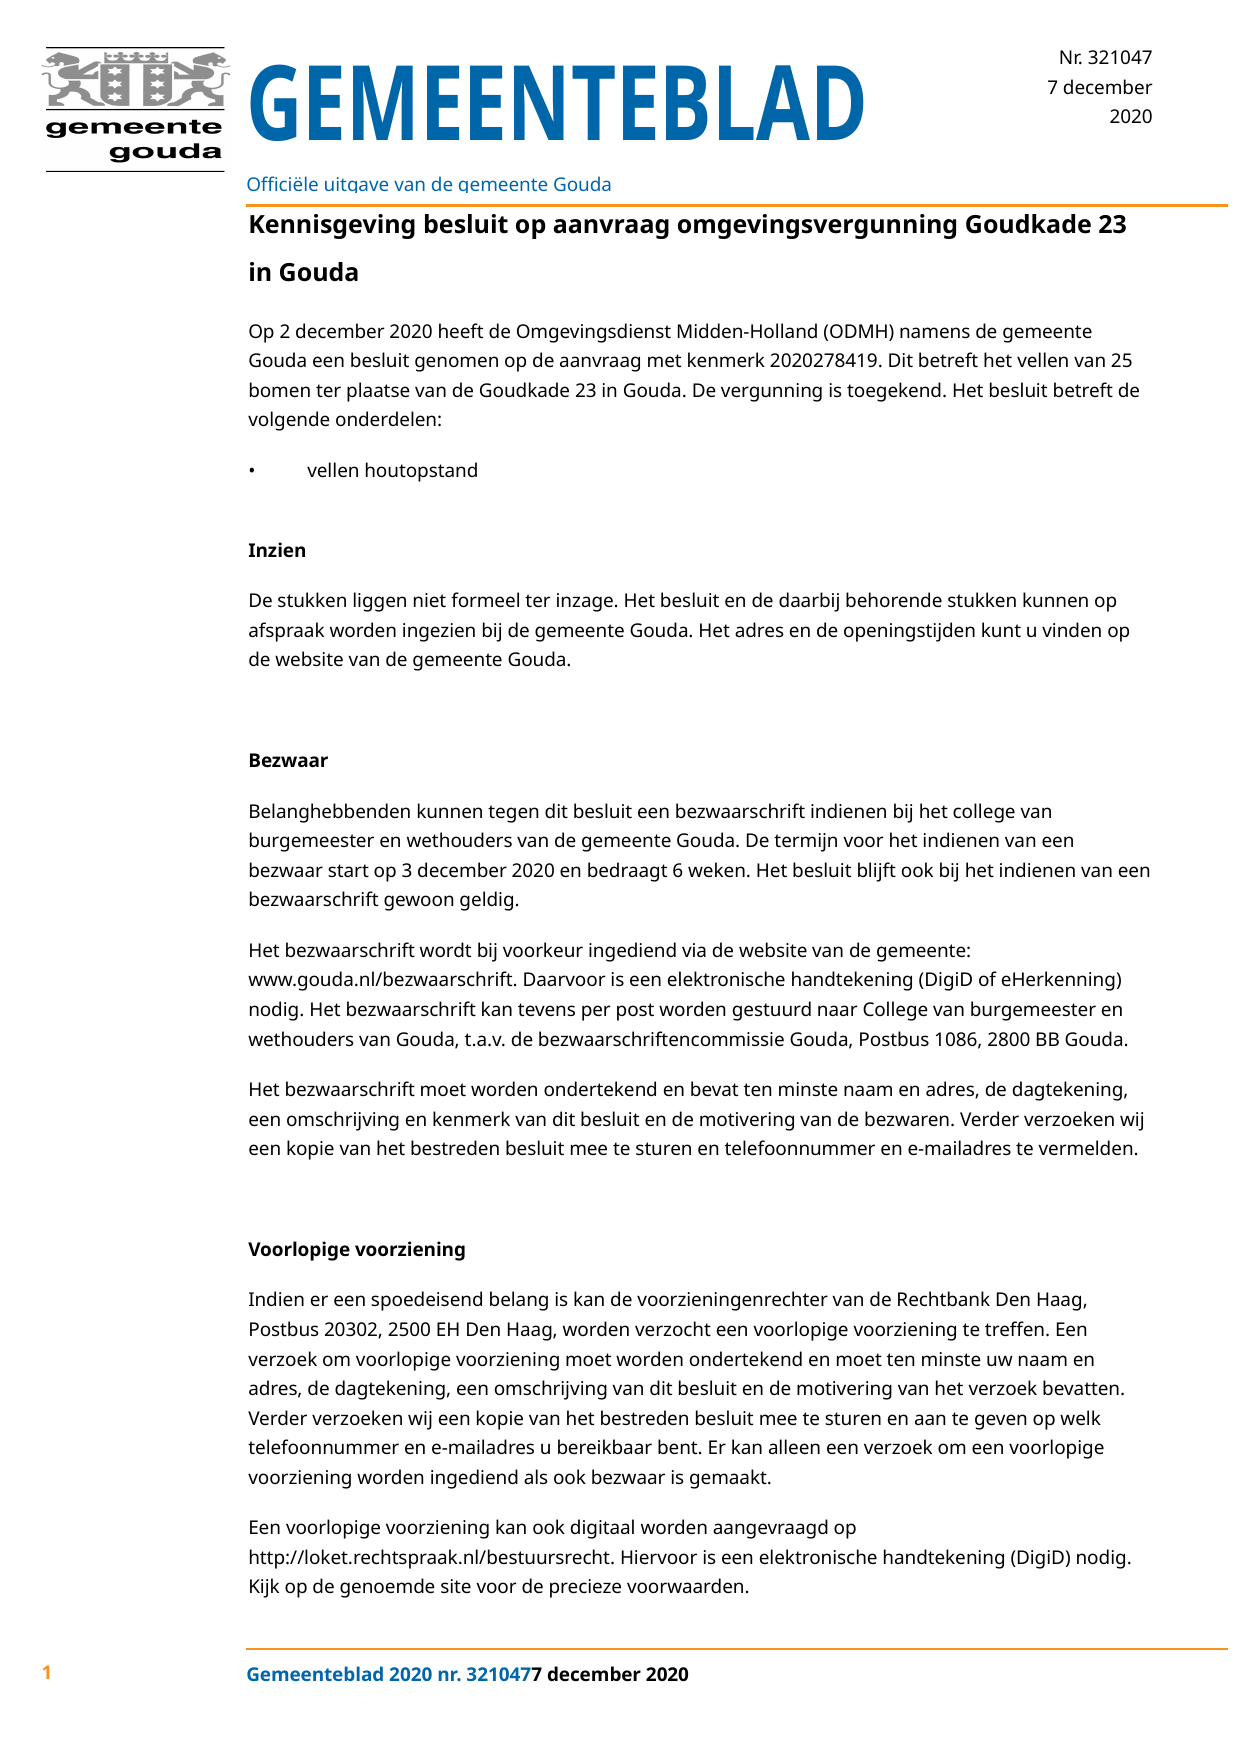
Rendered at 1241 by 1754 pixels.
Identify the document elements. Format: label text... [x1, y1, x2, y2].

text Op 2 december 2020 heeft de Omgevingsdienst Midden-Holland (ODMH) namens de gemeente Gouda een besluit genomen op de aanvraag met kenmerk 2020278419. Dit betreft het vellen van 25 bomen ter plaatse van de Goudkade 23 in Gouda. De vergunning is toegekend. Het besluit betreft de volgende onderdelen: [248, 318, 1152, 432]
text Het bezwaarschrift moet worden ondertekend en bevat ten minste naam en adres, de dagtekening, een omschrijving en kenmerk van dit besluit en de motivering van de bezwaren. Verder verzoeken wij een kopie van het bestreden besluit mee te sturen en telefoonnummer en e-mailadres te vermelden. [248, 1076, 1152, 1161]
text Inzien [248, 537, 1152, 563]
text Belanghebbenden kunnen tegen dit besluit een bezwaarschrift indienen bij het college van burgemeester en wethouders van de gemeente Gouda. De termijn voor het indienen van een bezwaar start op 3 december 2020 en bedraagt 6 weken. Het besluit blijft ook bij het indienen van een bezwaarschrift gewoon geldig. [248, 798, 1152, 912]
text Bezwaar [248, 747, 1152, 773]
text Kennisgeving besluit op aanvraag omgevingsvergunning Goudkade 23 in Gouda [248, 207, 1152, 288]
text Voorlopige voorziening [248, 1236, 1152, 1262]
picture [41, 47, 231, 172]
text Het bezwaarschrift wordt bij voorkeur ingediend via de website van de gemeente: www.gouda.nl/bezwaarschrift. Daarvoor is een elektronische handtekening (DigiD of eHerkenning) nodig. Het bezwaarschrift kan tevens per post worden gestuurd naar College van burgemeester en wethouders van Gouda, t.a.v. de bezwaarschriftencommissie Gouda, Postbus 1086, 2800 BB Gouda. [248, 937, 1152, 1052]
list vellen houtopstand [248, 457, 1152, 483]
text Indien er een spoedeisend belang is kan de voorzieningenrechter van de Rechtbank Den Haag, Postbus 20302, 2500 EH Den Haag, worden verzocht een voorlopige voorziening te treffen. Een verzoek om voorlopige voorziening moet worden ondertekend en moet ten minste uw naam en adres, de dagtekening, een omschrijving van dit besluit en de motivering van het verzoek bevatten. Verder verzoeken wij een kopie van het bestreden besluit mee te sturen en aan te geven op welk telefoonnummer en e-mailadres u bereikbaar bent. Er kan alleen een verzoek om een voorlopige voorziening worden ingediend als ook bezwaar is gemaakt. [248, 1287, 1152, 1490]
text De stukken liggen niet formeel ter inzage. Het besluit en de daarbij behorende stukken kunnen op afspraak worden ingezien bij de gemeente Gouda. Het adres en de openingstijden kunt u vinden op de website van de gemeente Gouda. [248, 587, 1152, 672]
text Een voorlopige voorziening kan ook digitaal worden aangevraagd op http://loket.rechtspraak.nl/bestuursrecht. Hiervoor is een elektronische handtekening (DigiD) nodig. Kijk op de genoemde site voor de precieze voorwaarden. [248, 1514, 1152, 1599]
